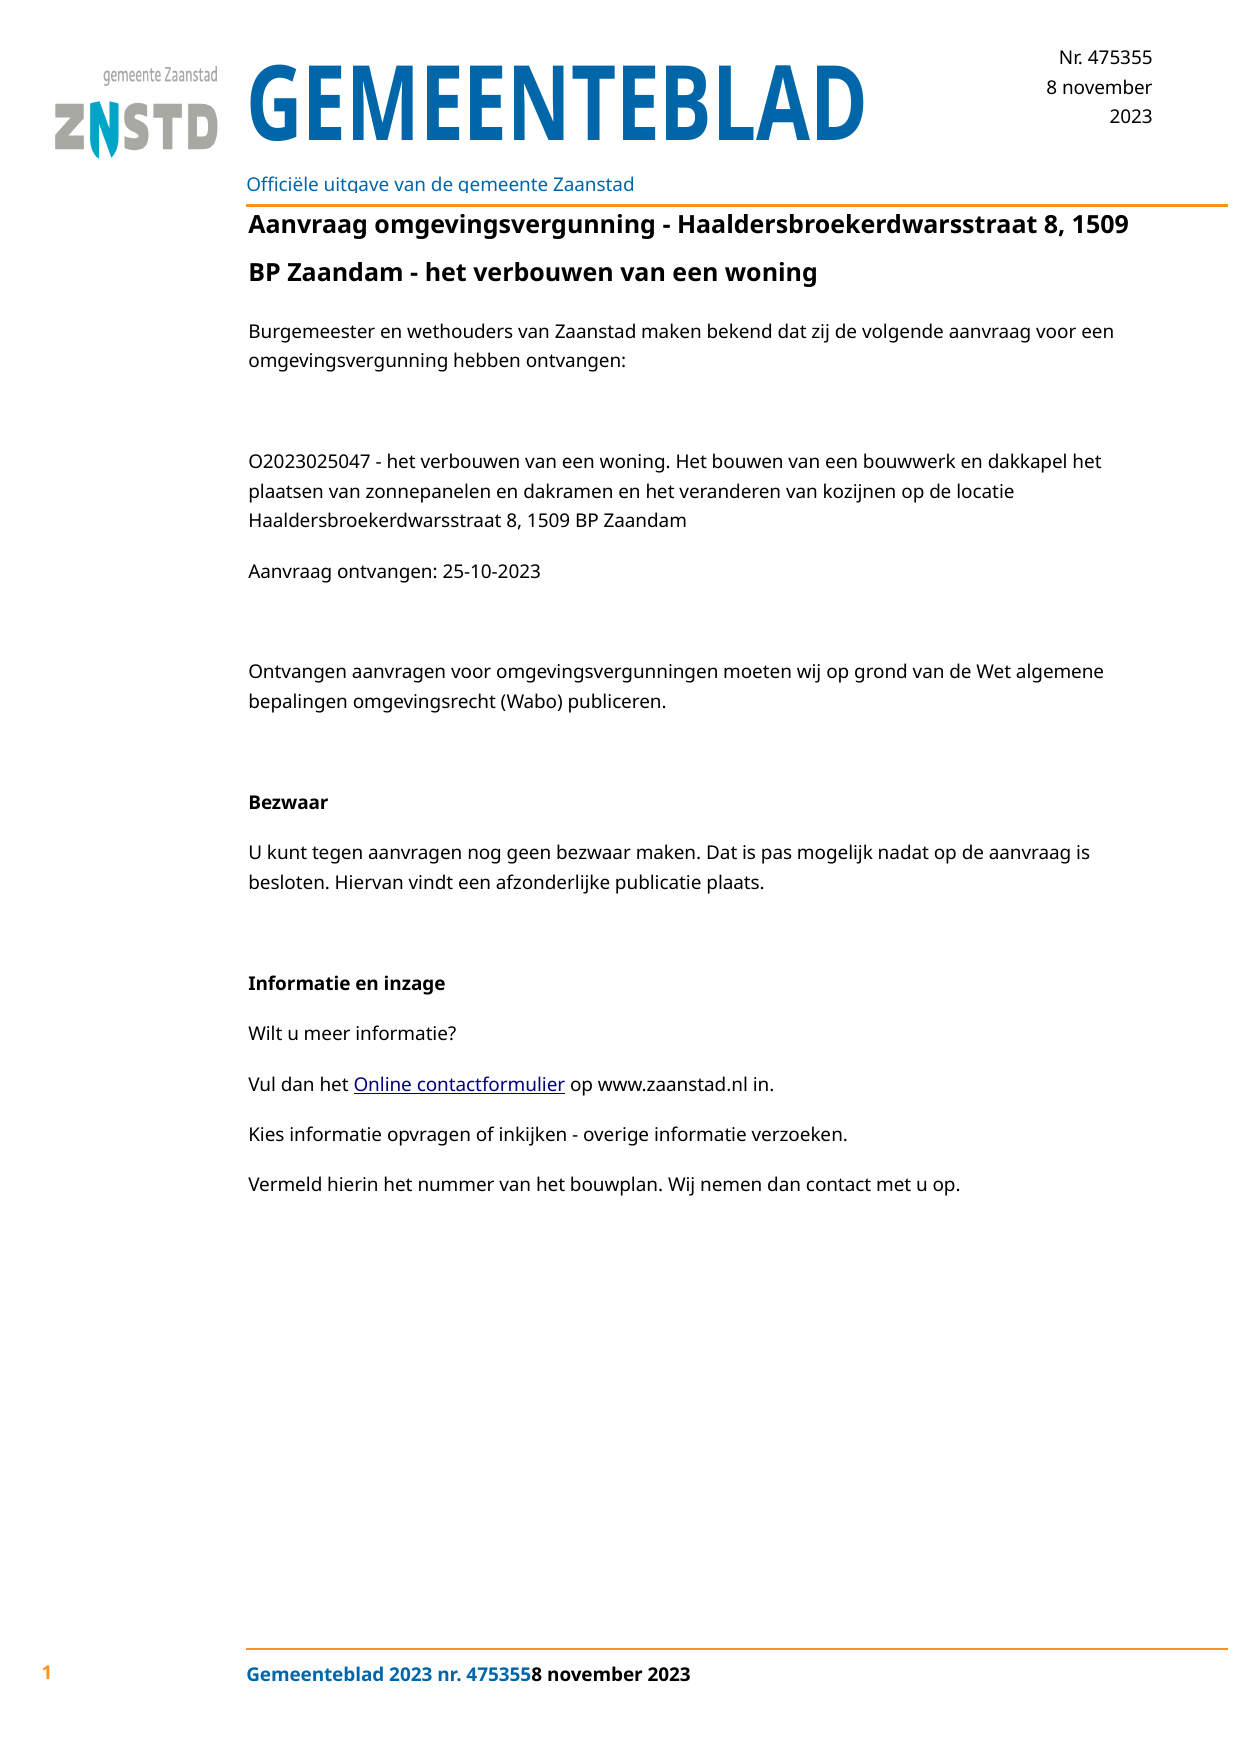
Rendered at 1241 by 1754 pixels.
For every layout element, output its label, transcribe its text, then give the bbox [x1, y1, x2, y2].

text U kunt tegen aanvragen nog geen bezwaar maken. Dat is pas mogelijk nadat op de aanvraag is besloten. Hiervan vindt een afzonderlijke publicatie plaats. [248, 839, 1152, 895]
text Kies informatie opvragen of inkijken - overige informatie verzoeken. [248, 1121, 1152, 1147]
text Aanvraag ontvangen: 25-10-2023 [248, 558, 1152, 584]
text Ontvangen aanvragen voor omgevingsvergunningen moeten wij op grond van de Wet algemene bepalingen omgevingsrecht (Wabo) publiceren. [248, 659, 1152, 714]
text Burgemeester en wethouders van Zaanstad maken bekend dat zij de volgende aanvraag voor een omgevingsvergunning hebben ontvangen: [248, 318, 1152, 373]
text Aanvraag omgevingsvergunning - Haaldersbroekerdwarsstraat 8, 1509 BP Zaandam - het verbouwen van een woning [248, 207, 1152, 288]
text Vermeld hierin het nummer van het bouwplan. Wij nemen dan contact met u op. [248, 1172, 1152, 1197]
text Bezwaar [248, 789, 1152, 815]
picture [41, 47, 231, 172]
text Vul dan het Online contactformulier op www.zaanstad.nl in. [248, 1071, 1152, 1097]
text O2023025047 - het verbouwen van een woning. Het bouwen van een bouwwerk en dakkapel het plaatsen van zonnepanelen en dakramen en het veranderen van kozijnen op de locatie Haaldersbroekerdwarsstraat 8, 1509 BP Zaandam [248, 448, 1152, 533]
text Informatie en inzage [248, 970, 1152, 996]
text Wilt u meer informatie? [248, 1020, 1152, 1046]
